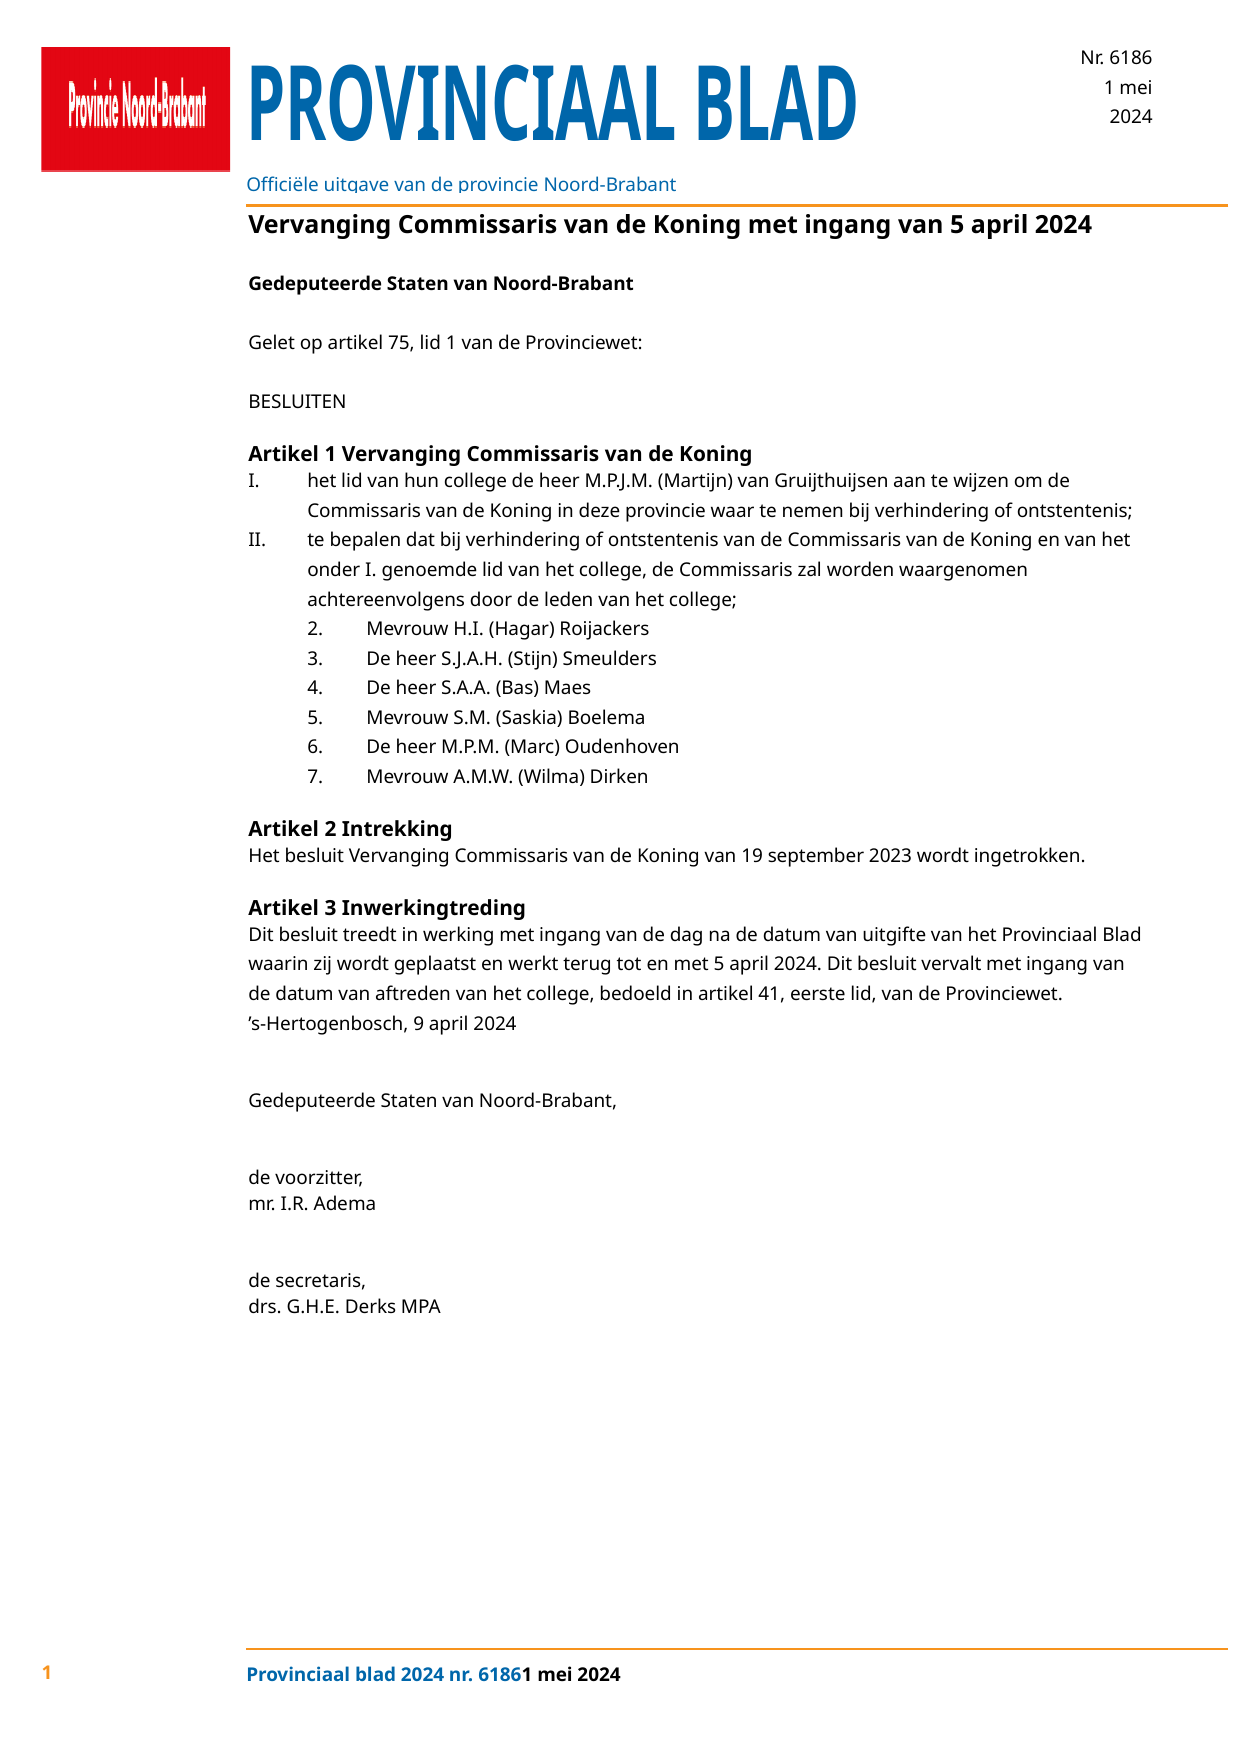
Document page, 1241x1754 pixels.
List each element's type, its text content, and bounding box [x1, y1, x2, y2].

text Het besluit Vervanging Commissaris van de Koning van 19 september 2023 wordt ingetrokken. [248, 842, 1152, 868]
text de secretaris, [248, 1267, 1152, 1293]
text Gedeputeerde Staten van Noord-Brabant, [248, 1087, 1152, 1113]
text Gedeputeerde Staten van Noord-Brabant [248, 270, 1152, 296]
text Gelet op artikel 75, lid 1 van de Provinciewet: [248, 329, 1152, 355]
text Dit besluit treedt in werking met ingang van de dag na de datum van uitgifte van het Provinciaal Blad waarin zij wordt geplaatst en werkt terug tot en met 5 april 2024. Dit besluit vervalt met ingang van de datum van aftreden van het college, bedoeld in artikel 41, eerste lid, van de Provinciewet. [248, 921, 1152, 1006]
list De heer S.J.A.H. (Stijn) Smeulders [307, 645, 1152, 671]
list De heer S.A.A. (Bas) Maes [307, 674, 1152, 700]
list te bepalen dat bij verhindering of ontstentenis van de Commissaris van de Koning en van het onder I. genoemde lid van het college, de Commissaris zal worden waargenomen achtereenvolgens door de leden van het college; [248, 527, 1152, 612]
text ’s-Hertogenbosch, 9 april 2024 [248, 1010, 1152, 1036]
text Artikel 1 Vervanging Commissaris van de Koning [248, 439, 1152, 467]
list Mevrouw S.M. (Saskia) Boelema [307, 704, 1152, 730]
text drs. G.H.E. Derks MPA [248, 1293, 1152, 1318]
text Artikel 3 Inwerkingtreding [248, 893, 1152, 921]
picture [41, 47, 231, 172]
list De heer M.P.M. (Marc) Oudenhoven [307, 734, 1152, 759]
text Artikel 2 Intrekking [248, 814, 1152, 842]
text BESLUITEN [248, 389, 1152, 414]
text de voorzitter, [248, 1164, 1152, 1190]
text mr. I.R. Adema [248, 1190, 1152, 1216]
list Mevrouw H.I. (Hagar) Roijackers [307, 615, 1152, 641]
list het lid van hun college de heer M.P.J.M. (Martijn) van Gruijthuijsen aan te wijzen om de Commissaris van de Koning in deze provincie waar te nemen bij verhindering of ontstentenis; [248, 467, 1152, 523]
text Vervanging Commissaris van de Koning met ingang van 5 april 2024 [248, 207, 1152, 241]
list Mevrouw A.M.W. (Wilma) Dirken [307, 763, 1152, 789]
